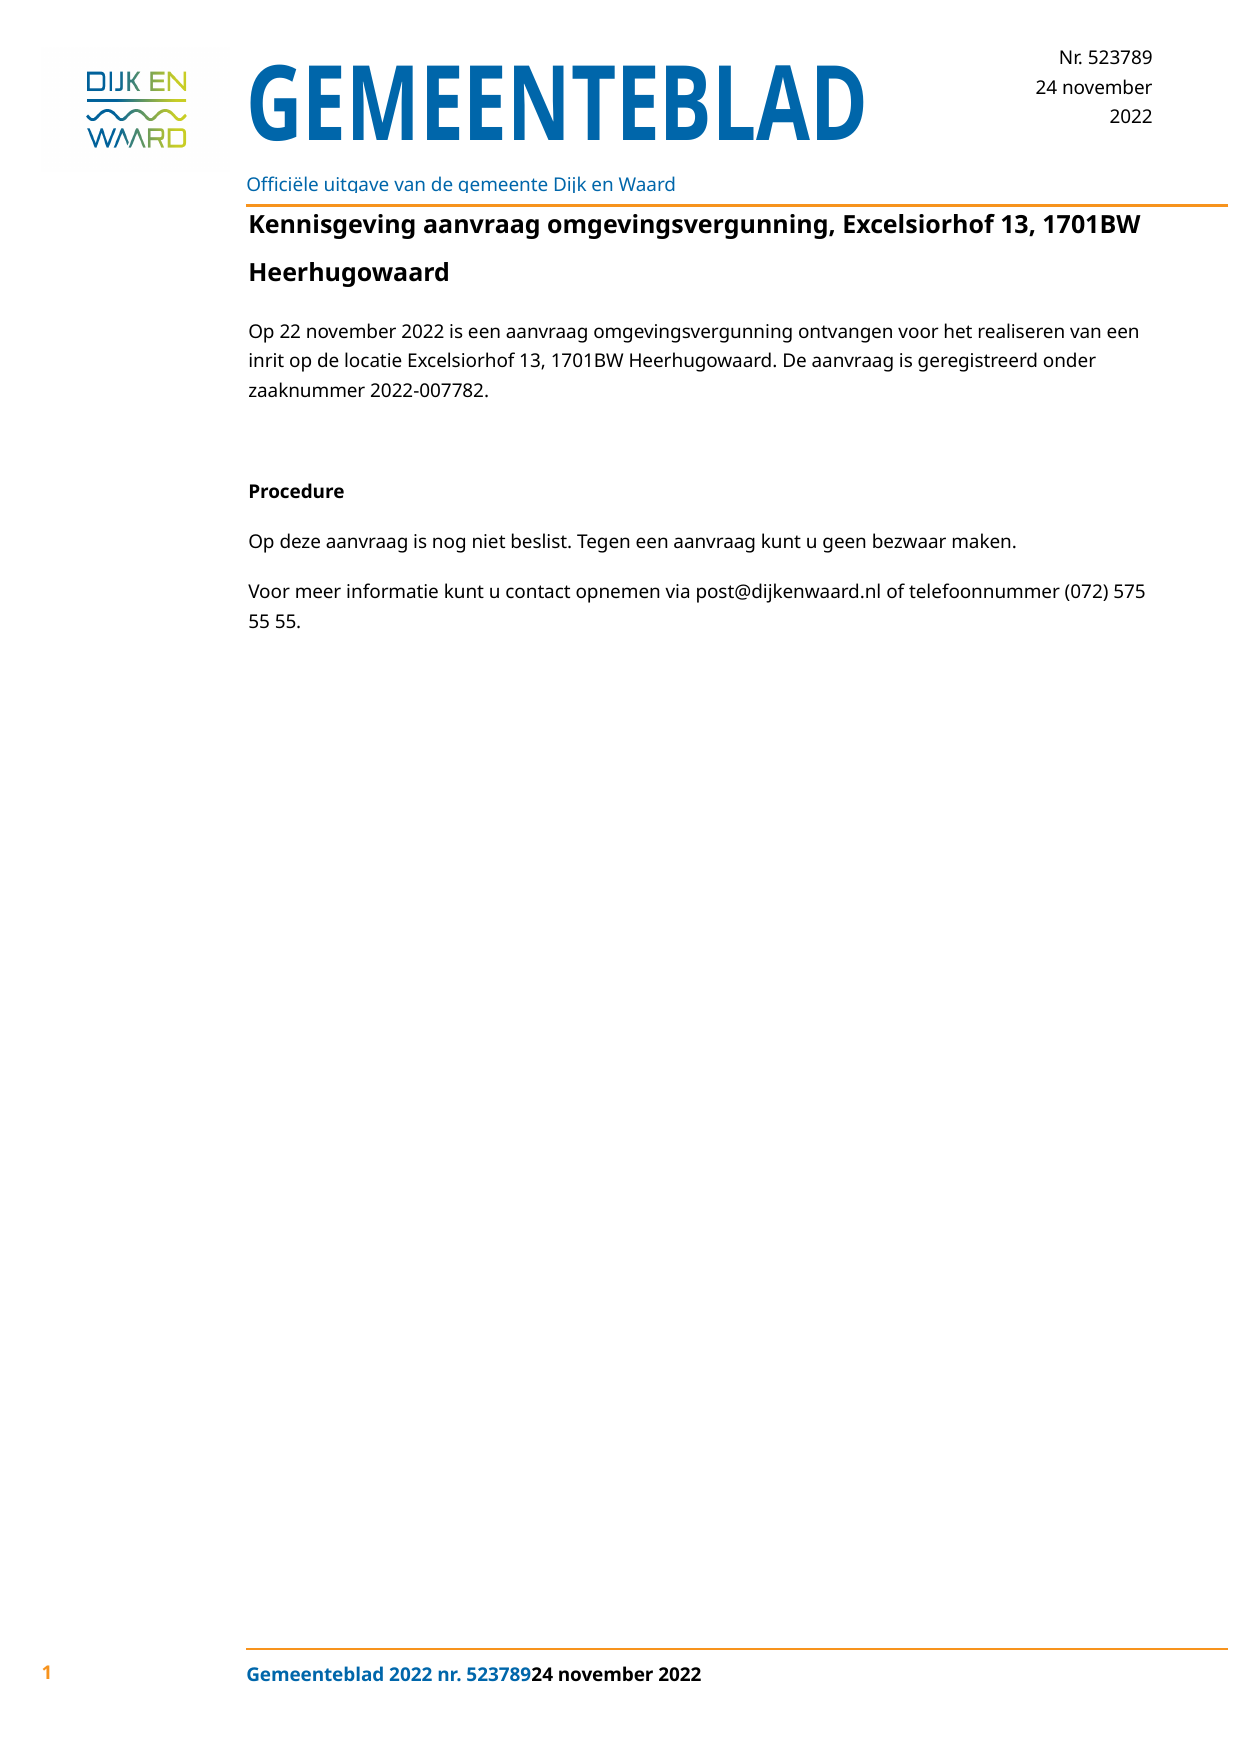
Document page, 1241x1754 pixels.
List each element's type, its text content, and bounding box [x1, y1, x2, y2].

text Procedure [248, 478, 1152, 504]
picture [41, 47, 231, 172]
text Voor meer informatie kunt u contact opnemen via post@dijkenwaard.nl of telefoonnummer (072) 575 55 55. [248, 579, 1152, 634]
text Op deze aanvraag is nog niet beslist. Tegen een aanvraag kunt u geen bezwaar maken. [248, 528, 1152, 554]
text Op 22 november 2022 is een aanvraag omgevingsvergunning ontvangen voor het realiseren van een inrit op de locatie Excelsiorhof 13, 1701BW Heerhugowaard. De aanvraag is geregistreerd onder zaaknummer 2022-007782. [248, 318, 1152, 403]
text Kennisgeving aanvraag omgevingsvergunning, Excelsiorhof 13, 1701BW Heerhugowaard [248, 207, 1152, 288]
